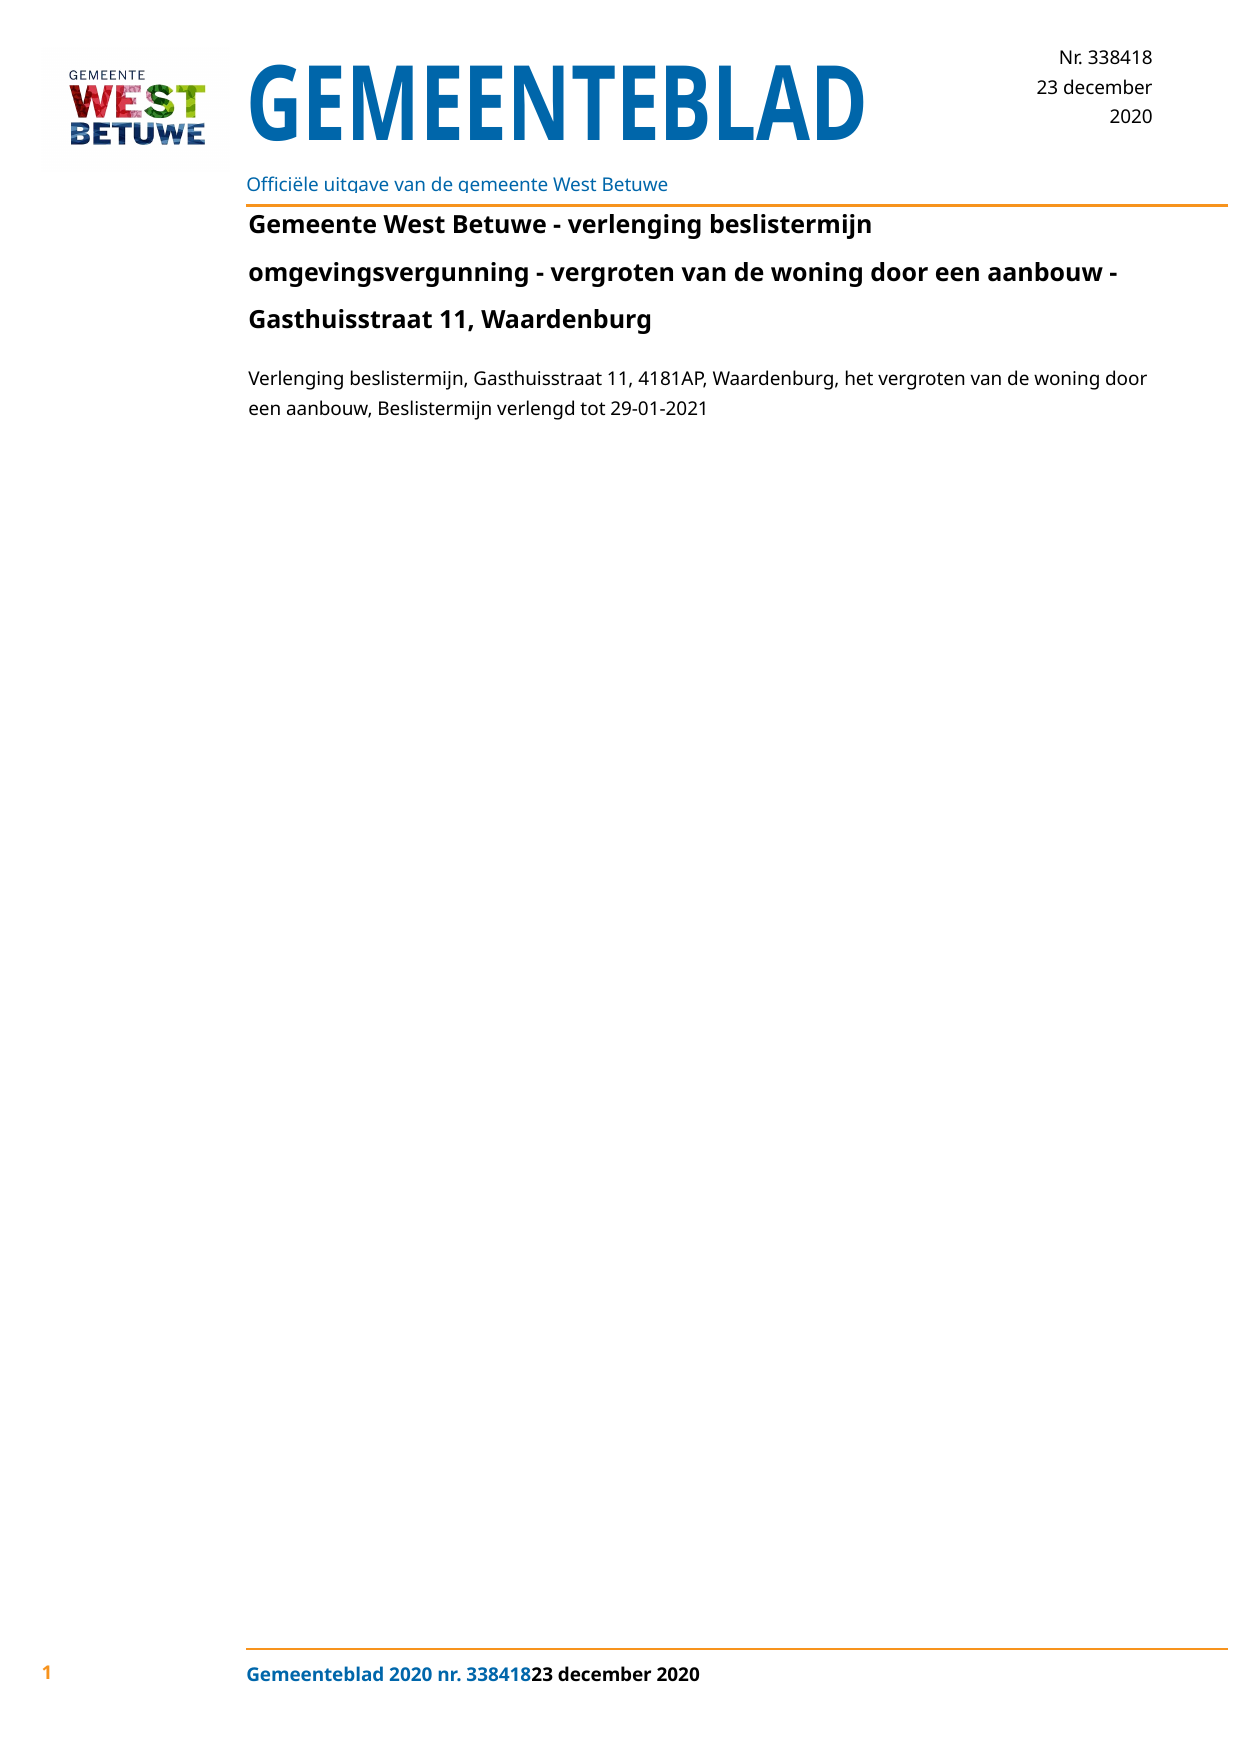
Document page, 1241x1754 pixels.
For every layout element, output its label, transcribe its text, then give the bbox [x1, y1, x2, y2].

text Gemeente West Betuwe - verlenging beslistermijn omgevingsvergunning - vergroten van de woning door een aanbouw - Gasthuisstraat 11, Waardenburg [248, 207, 1152, 336]
text Verlenging beslistermijn, Gasthuisstraat 11, 4181AP, Waardenburg, het vergroten van de woning door een aanbouw, Beslistermijn verlengd tot 29-01-2021 [248, 366, 1152, 421]
picture [41, 47, 231, 172]
